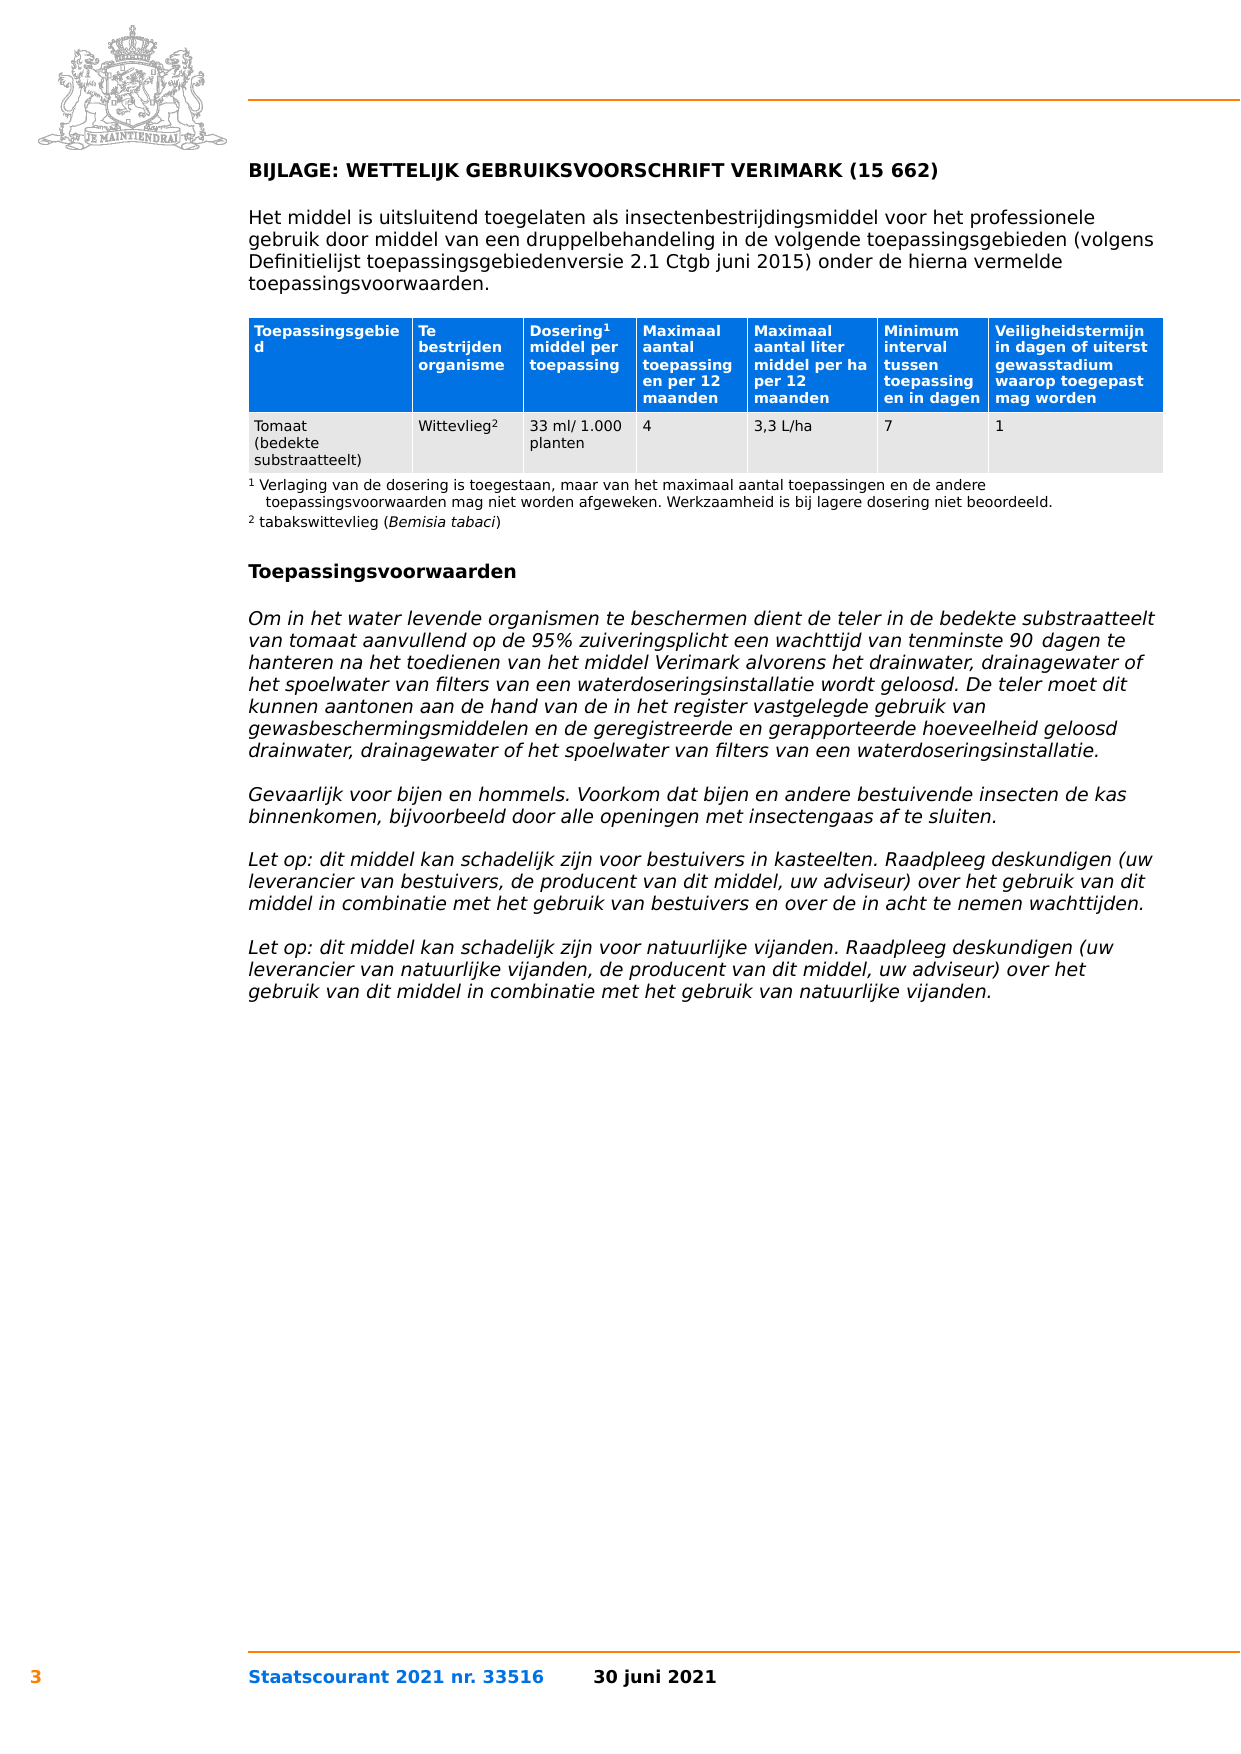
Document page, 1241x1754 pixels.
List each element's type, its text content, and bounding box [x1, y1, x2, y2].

table_cell 33 ml/ 1.000 planten [524, 413, 636, 473]
table_header Te bestrijden organisme [413, 318, 523, 412]
table_cell Tomaat (bedekte substraatteelt) [249, 413, 412, 473]
subtitle Toepassingsvoorwaarden [248, 561, 1163, 583]
subtitle BIJLAGE: WETTELIJK GEBRUIKSVOORSCHRIFT VERIMARK (15 662) [248, 160, 1163, 182]
table_header Maximaal aantal liter middel per ha per 12 maanden [748, 318, 877, 412]
text Let op: dit middel kan schadelijk zijn voor natuurlijke vijanden. Raadpleeg deskundigen (uw leverancier van natuurlijke vijanden, de producent van dit middel, uw adviseur) over het gebruik van dit middel in combinatie met het gebruik van natuurlijke vijanden. [248, 937, 1163, 1003]
table_cell 1 [989, 413, 1163, 473]
text Het middel is uitsluitend toegelaten als insectenbestrijdingsmiddel voor het professionele gebruik door middel van een druppelbehandeling in de volgende toepassingsgebieden (volgens Definitielijst toepassingsgebiedenversie 2.1 Ctgb juni 2015) onder de hierna vermelde toepassingsvoorwaarden. [248, 207, 1163, 295]
picture [38, 25, 227, 150]
table_cell 1 Verlaging van de dosering is toegestaan, maar van het maximaal aantal toepassingen en de andere toepassingsvoorwaarden mag niet worden afgeweken. Werkzaamheid is bij lagere dosering niet beoordeeld. 2 tabakswittevlieg (Bemisia tabaci) [248, 474, 1163, 531]
table_cell 7 [878, 413, 988, 473]
text Om in het water levende organismen te beschermen dient de teler in de bedekte substraatteelt van tomaat aanvullend op de 95% zuiveringsplicht een wachttijd van tenminste 90 dagen te hanteren na het toedienen van het middel Verimark alvorens het drainwater, drainagewater of het spoelwater van filters van een waterdoseringsinstallatie wordt geloosd. De teler moet dit kunnen aantonen aan de hand van de in het register vastgelegde gebruik van gewasbeschermingsmiddelen en de geregistreerde en gerapporteerde hoeveelheid geloosd drainwater, drainagewater of het spoelwater van filters van een waterdoseringsinstallatie. [248, 608, 1163, 762]
table_header Minimum interval tussen toepassingen in dagen [878, 318, 988, 412]
text Gevaarlijk voor bijen en hommels. Voorkom dat bijen en andere bestuivende insecten de kas binnenkomen, bijvoorbeeld door alle openingen met insectengaas af te sluiten. [248, 783, 1163, 827]
table_cell Wittevlieg2 [413, 413, 523, 473]
table_header Dosering1 middel per toepassing [524, 318, 636, 412]
table_header Veiligheidstermijn in dagen of uiterst gewasstadium waarop toegepast mag worden [989, 318, 1163, 412]
table_header Toepassingsgebied [249, 318, 412, 412]
text Let op: dit middel kan schadelijk zijn voor bestuivers in kasteelten. Raadpleeg deskundigen (uw leverancier van bestuivers, de producent van dit middel, uw adviseur) over het gebruik van dit middel in combinatie met het gebruik van bestuivers en over de in acht te nemen wachttijden. [248, 849, 1163, 915]
table_cell 4 [637, 413, 747, 473]
table_cell 3,3 L/ha [748, 413, 877, 473]
table_header Maximaal aantal toepassingen per 12 maanden [637, 318, 747, 412]
